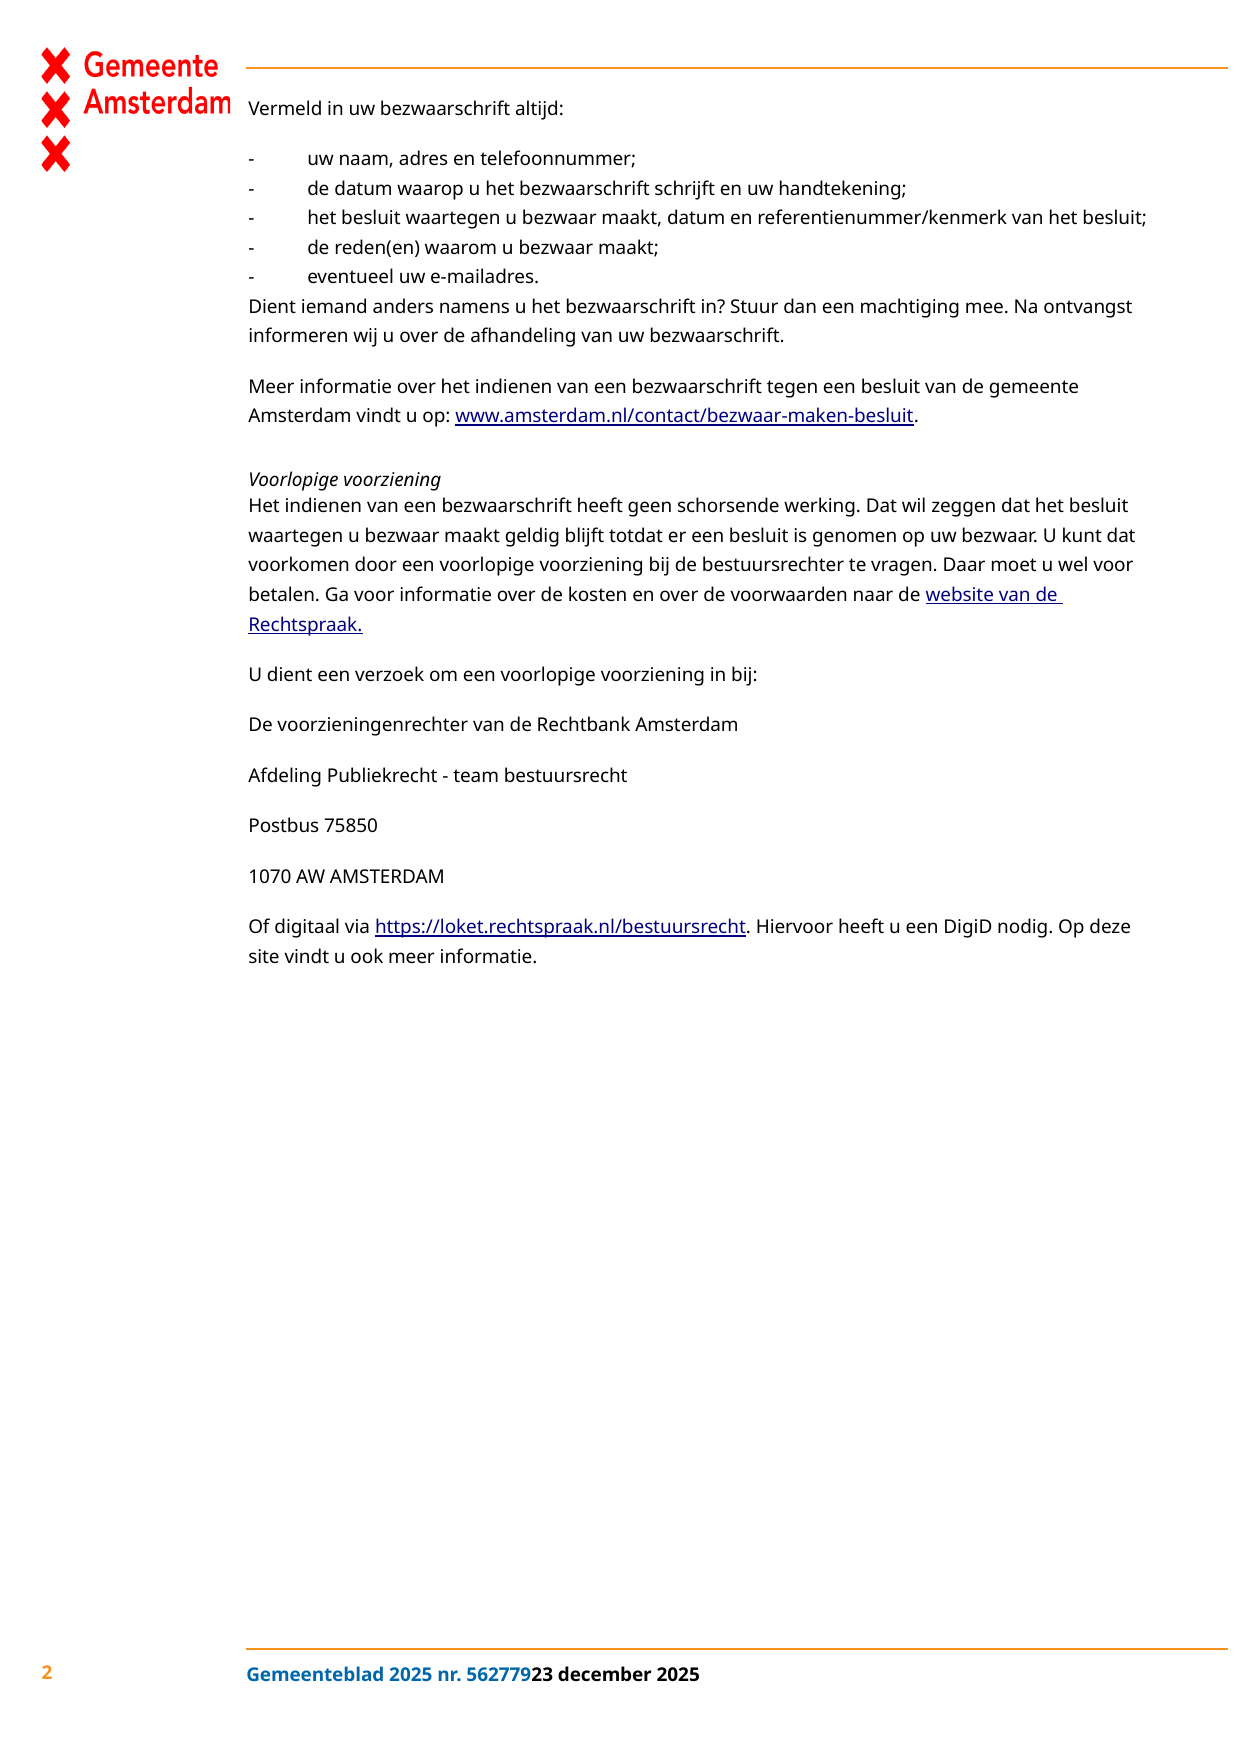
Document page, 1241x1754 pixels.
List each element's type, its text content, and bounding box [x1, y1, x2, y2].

list de datum waarop u het bezwaarschrift schrijft en uw handtekening; [248, 175, 1152, 201]
text 1070 AW AMSTERDAM [248, 863, 1152, 888]
list eventueel uw e-mailadres. [248, 263, 1152, 289]
text Het indienen van een bezwaarschrift heeft geen schorsende werking. Dat wil zeggen dat het besluit waartegen u bezwaar maakt geldig blijft totdat er een besluit is genomen op uw bezwaar. U kunt dat voorkomen door een voorlopige voorziening bij de bestuursrechter te vragen. Daar moet u wel voor betalen. Ga voor informatie over de kosten en over de voorwaarden naar de website van de Rechtspraak. [248, 492, 1152, 636]
text Of digitaal via https://loket.rechtspraak.nl/bestuursrecht. Hiervoor heeft u een DigiD nodig. Op deze site vindt u ook meer informatie. [248, 913, 1152, 968]
list uw naam, adres en telefoonnummer; [248, 145, 1152, 171]
picture [41, 47, 231, 172]
text Dient iemand anders namens u het bezwaarschrift in? Stuur dan een machtiging mee. Na ontvangst informeren wij u over de afhandeling van uw bezwaarschrift. [248, 293, 1152, 348]
list de reden(en) waarom u bezwaar maakt; [248, 234, 1152, 260]
list het besluit waartegen u bezwaar maakt, datum en referentienummer/kenmerk van het besluit; [248, 204, 1152, 230]
text Afdeling Publiekrecht - team bestuursrecht [248, 762, 1152, 788]
text Postbus 75850 [248, 812, 1152, 838]
text Voorlopige voorziening [248, 467, 1152, 492]
text Meer informatie over het indienen van een bezwaarschrift tegen een besluit van de gemeente Amsterdam vindt u op: www.amsterdam.nl/contact/bezwaar-maken-besluit. [248, 373, 1152, 428]
text De voorzieningenrechter van de Rechtbank Amsterdam [248, 712, 1152, 737]
text U dient een verzoek om een voorlopige voorziening in bij: [248, 661, 1152, 687]
text Vermeld in uw bezwaarschrift altijd: [248, 95, 1152, 121]
